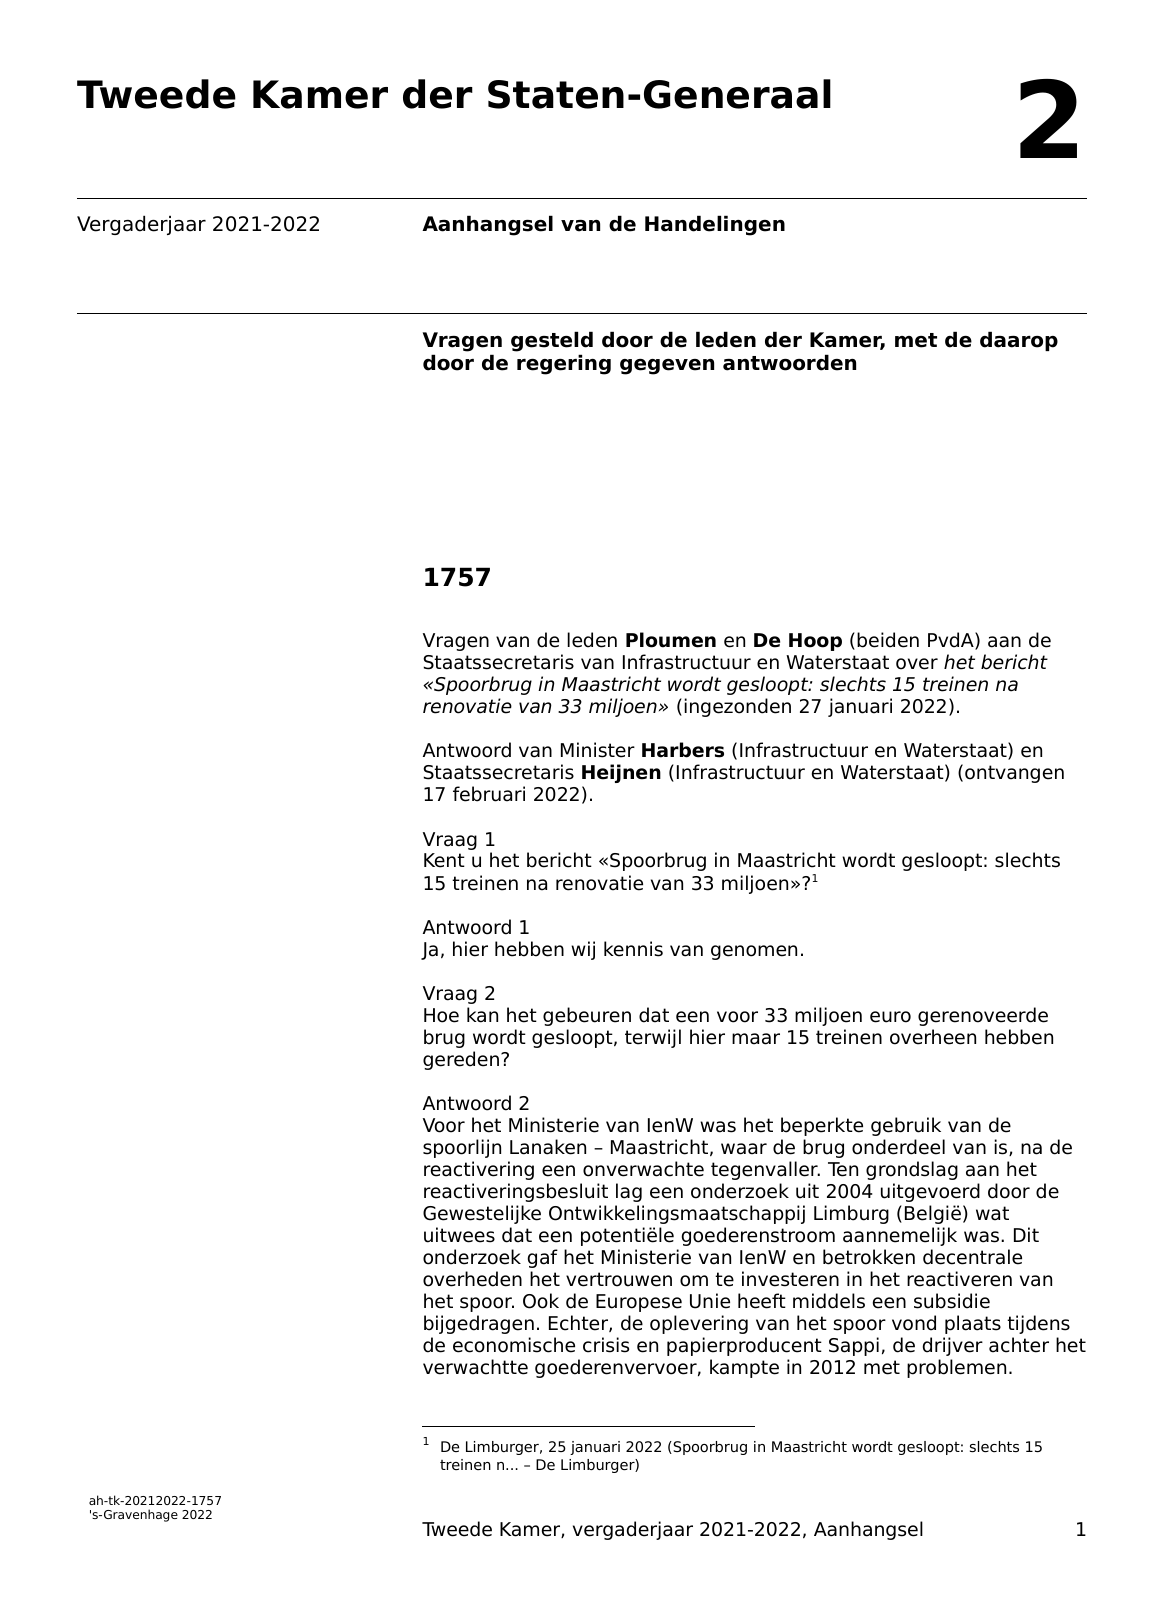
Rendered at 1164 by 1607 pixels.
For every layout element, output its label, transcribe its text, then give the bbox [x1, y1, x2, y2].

text De Limburger, 25 januari 2022 (Spoorbrug in Maastricht wordt gesloopt: slechts 15 treinen n... – De Limburger) [422, 1435, 1087, 1474]
table_cell Vergaderjaar 2021-2022 [77, 199, 422, 313]
table_cell Aanhangsel van de Handelingen [422, 199, 1087, 313]
text Antwoord 2 [422, 1093, 1087, 1115]
text Ja, hier hebben wij kennis van genomen. [422, 938, 1087, 961]
text Vragen van de leden Ploumen en De Hoop (beiden PvdA) aan de Staatssecretaris van Infrastructuur en Waterstaat over het bericht «Spoorbrug in Maastricht wordt gesloopt: slechts 15 treinen na renovatie van 33 miljoen» (ingezonden 27 januari 2022). [422, 630, 1087, 718]
text Vraag 1 [422, 828, 1087, 850]
table_header Tweede Kamer der Staten-Generaal [77, 59, 886, 198]
text Antwoord van Minister Harbers (Infrastructuur en Waterstaat) en Staatssecretaris Heijnen (Infrastructuur en Waterstaat) (ontvangen 17 februari 2022). [422, 740, 1087, 806]
text Voor het Ministerie van IenW was het beperkte gebruik van de spoorlijn Lanaken – Maastricht, waar de brug onderdeel van is, na de reactivering een onverwachte tegenvaller. Ten grondslag aan het reactiveringsbesluit lag een onderzoek uit 2004 uitgevoerd door de Gewestelijke Ontwikkelingsmaatschappij Limburg (België) wat uitwees dat een potentiële goederenstroom aannemelijk was. Dit onderzoek gaf het Ministerie van IenW en betrokken decentrale overheden het vertrouwen om te investeren in het reactiveren van het spoor. Ook de Europese Unie heeft middels een subsidie bijgedragen. Echter, de oplevering van het spoor vond plaats tijdens de economische crisis en papierproducent Sappi, de drijver achter het verwachtte goederenvervoer, kampte in 2012 met problemen. [422, 1115, 1087, 1378]
text 1757 [422, 563, 1087, 592]
text 's-Gravenhage 2022 [88, 1508, 323, 1522]
text Hoe kan het gebeuren dat een voor 33 miljoen euro gerenoveerde brug wordt gesloopt, terwijl hier maar 15 treinen overheen hebben gereden? [422, 1005, 1087, 1071]
table_cell Vragen gesteld door de leden der Kamer, met de daarop door de regering gegeven antwoorden [422, 314, 1087, 375]
table_header 2 [886, 59, 1087, 198]
text ah-tk-20212022-1757 [88, 1494, 323, 1508]
text Vraag 2 [422, 983, 1087, 1005]
text Kent u het bericht «Spoorbrug in Maastricht wordt gesloopt: slechts 15 treinen na renovatie van 33 miljoen»? [422, 850, 1087, 894]
table_cell [77, 314, 422, 375]
text Antwoord 1 [422, 917, 1087, 938]
